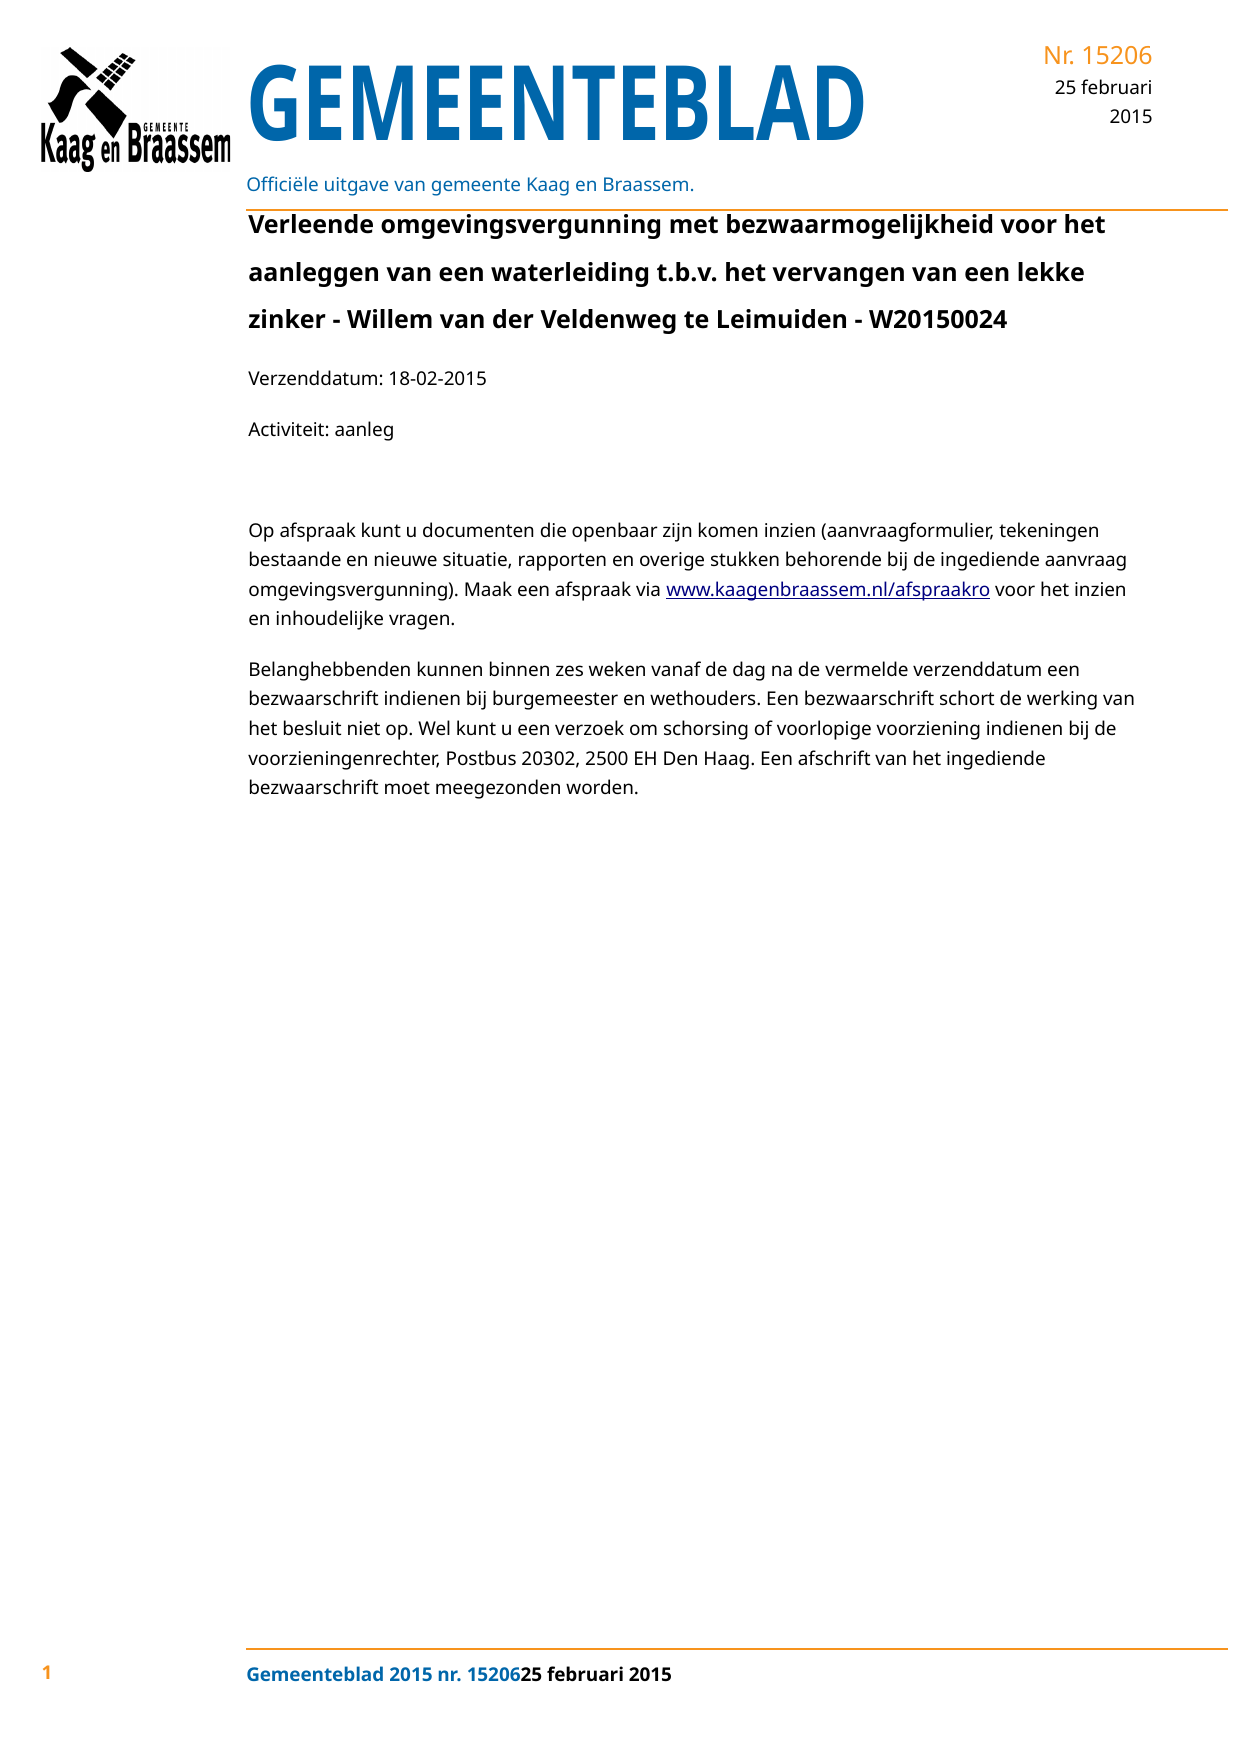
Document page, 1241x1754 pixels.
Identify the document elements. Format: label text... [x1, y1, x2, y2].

picture [41, 47, 231, 172]
text Verzenddatum: 18-02-2015 [248, 366, 1152, 391]
text Op afspraak kunt u documenten die openbaar zijn komen inzien (aanvraagformulier, tekeningen bestaande en nieuwe situatie, rapporten en overige stukken behorende bij de ingediende aanvraag omgevingsvergunning). Maak een afspraak via www.kaagenbraassem.nl/afspraakro voor het inzien en inhoudelijke vragen. [248, 517, 1152, 631]
text Activiteit: aanleg [248, 416, 1152, 442]
text Belanghebbenden kunnen binnen zes weken vanaf de dag na de vermelde verzenddatum een bezwaarschrift indienen bij burgemeester en wethouders. Een bezwaarschrift schort de werking van het besluit niet op. Wel kunt u een verzoek om schorsing of voorlopige voorziening indienen bij de voorzieningenrechter, Postbus 20302, 2500 EH Den Haag. Een afschrift van het ingediende bezwaarschrift moet meegezonden worden. [248, 656, 1152, 800]
text Verleende omgevingsvergunning met bezwaarmogelijkheid voor het aanleggen van een waterleiding t.b.v. het vervangen van een lekke zinker - Willem van der Veldenweg te Leimuiden - W20150024 [248, 211, 1152, 336]
